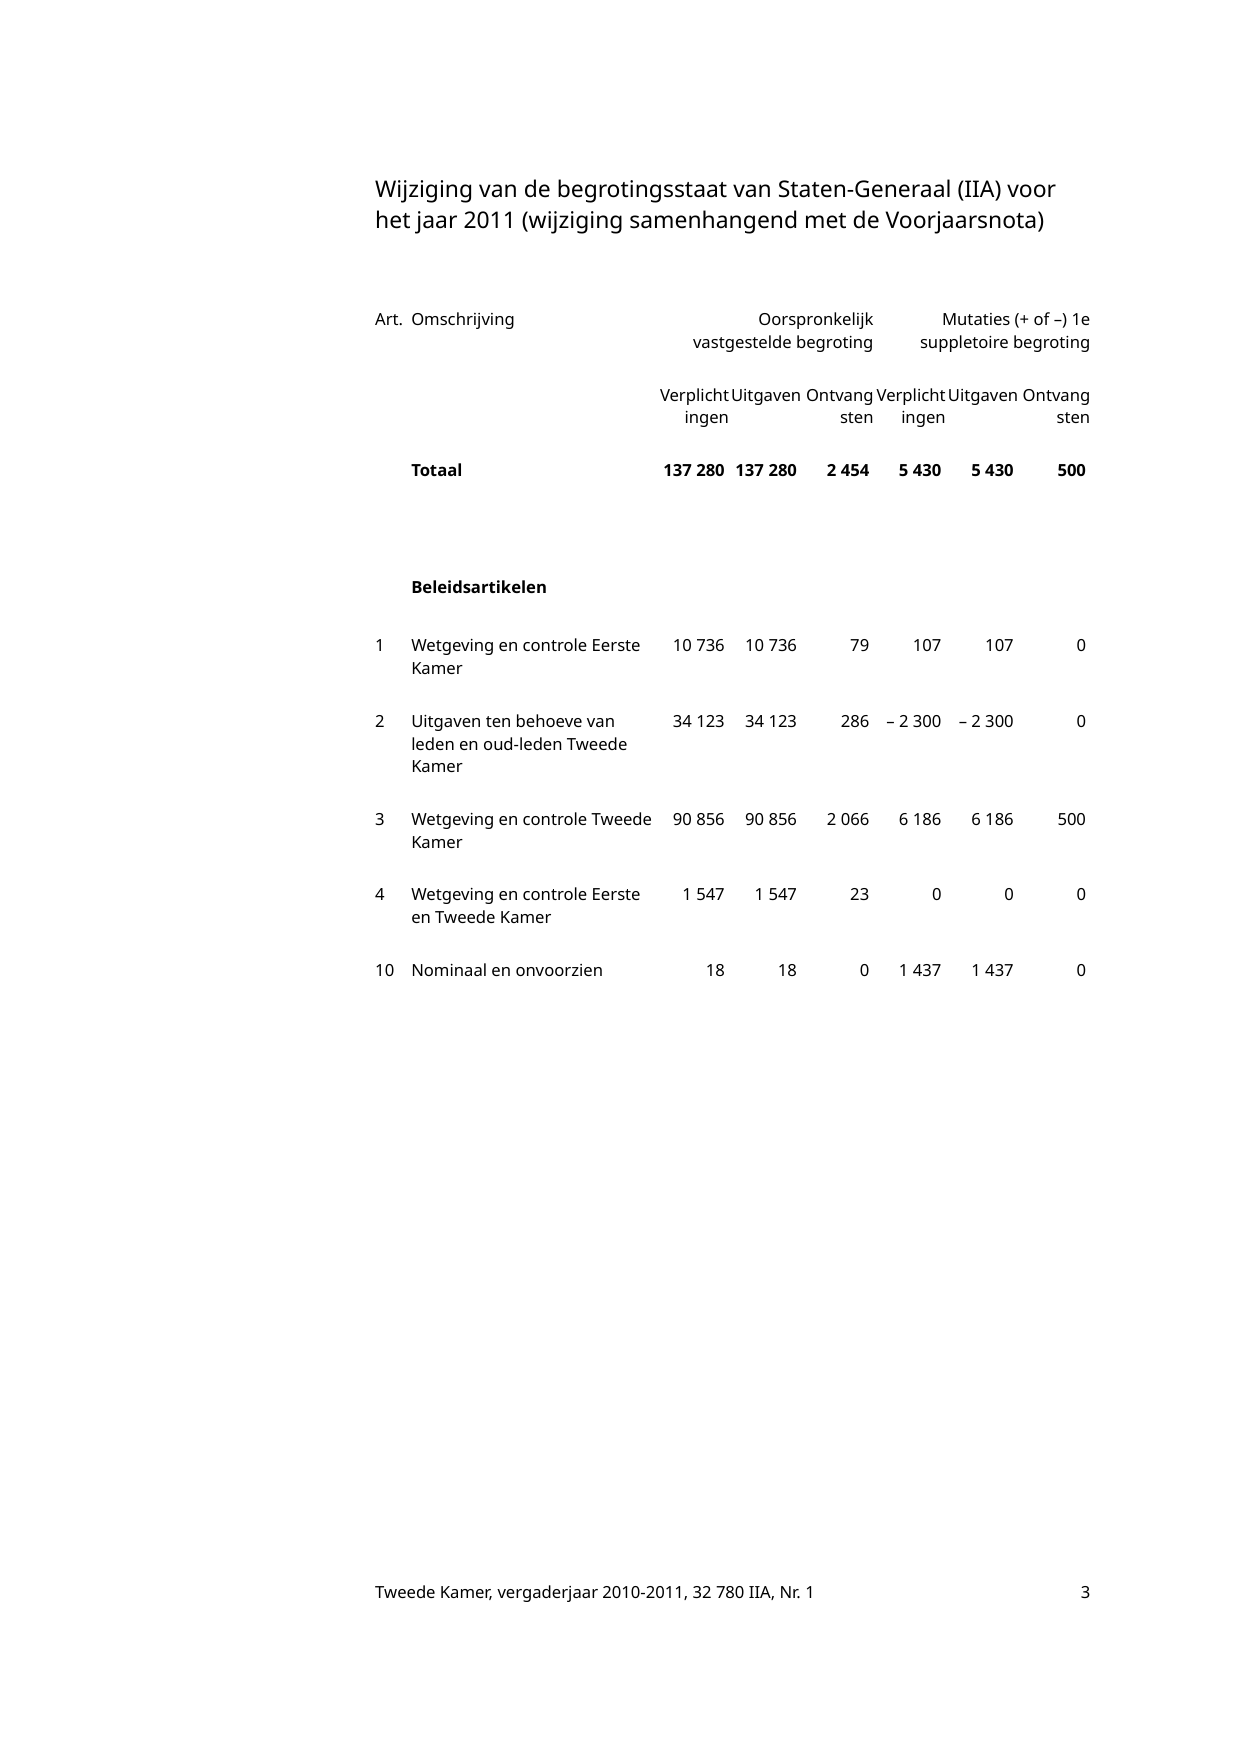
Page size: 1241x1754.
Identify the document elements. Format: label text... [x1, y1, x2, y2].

table_cell 0 [1018, 959, 1090, 1011]
table_cell Uitgaven [946, 383, 1018, 459]
table_cell 2 066 [801, 808, 873, 883]
table_cell 3 [375, 808, 411, 883]
table_cell 6 186 [873, 808, 946, 883]
table_cell 34 123 [729, 710, 801, 808]
table_cell 2 [375, 710, 411, 808]
table_cell Ontvangsten [801, 383, 873, 459]
table_cell 0 [946, 883, 1018, 958]
table_cell [411, 517, 657, 576]
table_cell Totaal [411, 459, 657, 517]
table_header Oorspronkelijk vastgestelde begroting [657, 308, 873, 383]
table_cell [375, 459, 411, 517]
table_cell [1018, 517, 1090, 576]
table_cell 1 437 [873, 959, 946, 1011]
table_cell Wetgeving en controle Eerste Kamer [411, 634, 657, 709]
table_cell 0 [801, 959, 873, 1011]
table_cell Wetgeving en controle Eerste en Tweede Kamer [411, 883, 657, 958]
table_cell 500 [1018, 808, 1090, 883]
table_cell Beleidsartikelen [411, 576, 657, 634]
table_cell 107 [873, 634, 946, 709]
table_cell – 2 300 [946, 710, 1018, 808]
table_cell [657, 517, 729, 576]
table_cell [873, 576, 946, 634]
table_cell [873, 517, 946, 576]
table_cell 5 430 [873, 459, 946, 517]
table_cell 18 [729, 959, 801, 1011]
table_cell [801, 517, 873, 576]
table_cell 137 280 [657, 459, 729, 517]
table_cell Uitgaven ten behoeve van leden en oud-leden Tweede Kamer [411, 710, 657, 808]
table_header Mutaties (+ of –) 1e suppletoire begroting [873, 308, 1090, 383]
table_cell 107 [946, 634, 1018, 709]
table_cell [946, 517, 1018, 576]
subtitle Wijziging van de begrotingsstaat van Staten-Generaal (IIA) voor het jaar 2011 (wijziging samenhangend met de Voorjaarsnota) [375, 172, 1090, 235]
table_cell 23 [801, 883, 873, 958]
table_cell 79 [801, 634, 873, 709]
table_cell 4 [375, 883, 411, 958]
table_cell 6 186 [946, 808, 1018, 883]
table_cell Verplichtingen [657, 383, 729, 459]
table_cell 18 [657, 959, 729, 1011]
table_cell 1 547 [657, 883, 729, 958]
table_cell [946, 576, 1018, 634]
table_cell 10 [375, 959, 411, 1011]
table_cell 0 [1018, 634, 1090, 709]
table_cell [1018, 576, 1090, 634]
table_cell – 2 300 [873, 710, 946, 808]
table_cell 0 [1018, 710, 1090, 808]
table_cell 90 856 [729, 808, 801, 883]
table_cell 1 547 [729, 883, 801, 958]
table_cell 10 736 [729, 634, 801, 709]
table_cell [801, 576, 873, 634]
table_cell 1 437 [946, 959, 1018, 1011]
table_header Art. [375, 308, 411, 459]
table_cell 10 736 [657, 634, 729, 709]
table_cell [375, 576, 411, 634]
table_cell 90 856 [657, 808, 729, 883]
table_cell 5 430 [946, 459, 1018, 517]
table_cell 286 [801, 710, 873, 808]
table_cell 0 [873, 883, 946, 958]
table_cell Ontvangsten [1018, 383, 1090, 459]
table_cell 500 [1018, 459, 1090, 517]
table_cell [729, 576, 801, 634]
table_header Omschrijving [411, 308, 657, 459]
table_cell Wetgeving en controle Tweede Kamer [411, 808, 657, 883]
table_cell Uitgaven [729, 383, 801, 459]
table_cell Nominaal en onvoorzien [411, 959, 657, 1011]
table_cell [657, 576, 729, 634]
table_cell Verplichtingen [873, 383, 946, 459]
table_cell 137 280 [729, 459, 801, 517]
table_cell [375, 517, 411, 576]
table_cell 2 454 [801, 459, 873, 517]
table_cell [729, 517, 801, 576]
table_cell 1 [375, 634, 411, 709]
table_cell 0 [1018, 883, 1090, 958]
table_cell 34 123 [657, 710, 729, 808]
